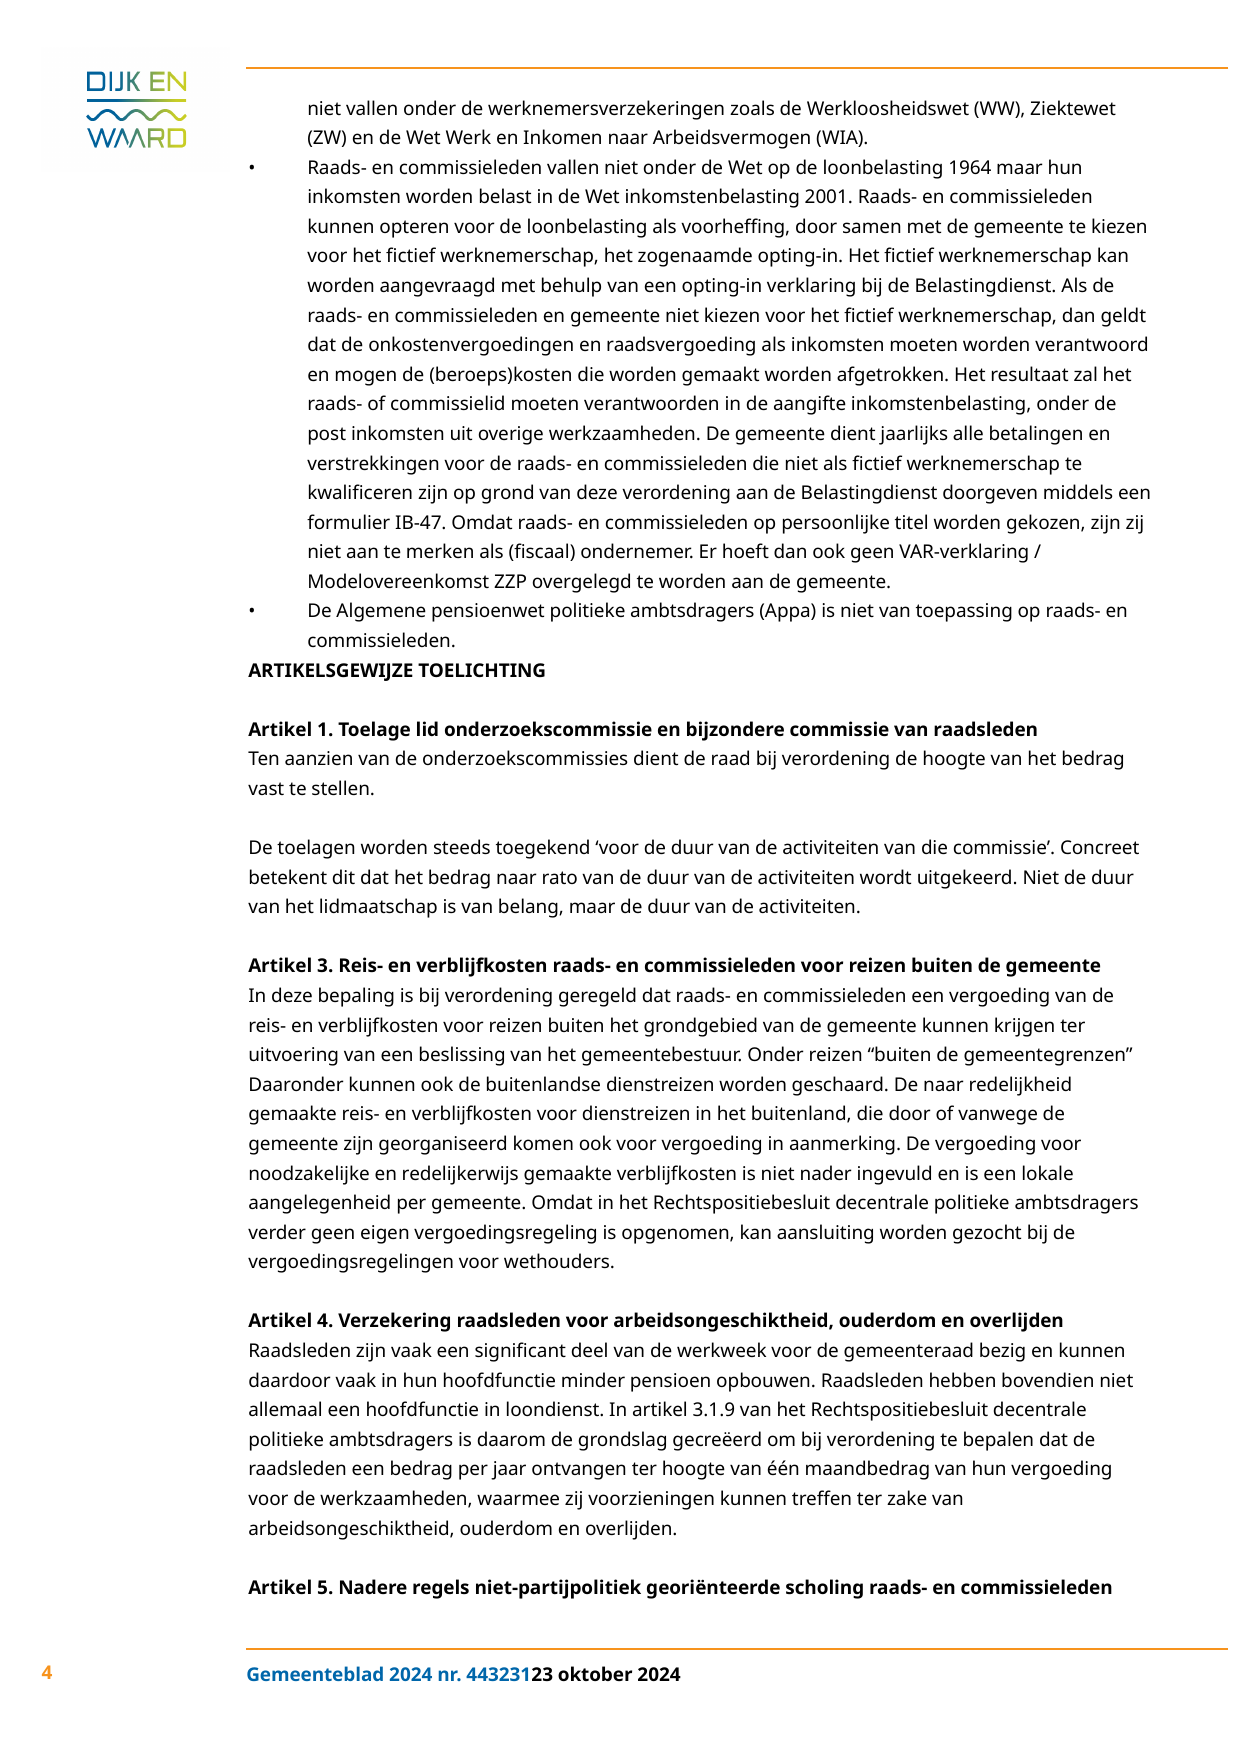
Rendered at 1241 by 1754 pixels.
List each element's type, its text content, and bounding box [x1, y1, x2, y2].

list niet vallen onder de werknemersverzekeringen zoals de Werkloosheidswet (WW), Ziektewet (ZW) en de Wet Werk en Inkomen naar Arbeidsvermogen (WIA). [248, 95, 1152, 150]
list De Algemene pensioenwet politieke ambtsdragers (Appa) is niet van toepassing op raads- en commissieleden. [248, 598, 1152, 653]
text De toelagen worden steeds toegekend ‘voor de duur van de activiteiten van die commissie’. Concreet betekent dit dat het bedrag naar rato van de duur van de activiteiten wordt uitgekeerd. Niet de duur van het lidmaatschap is van belang, maar de duur van de activiteiten. [248, 834, 1152, 919]
list Raads- en commissieleden vallen niet onder de Wet op de loonbelasting 1964 maar hun inkomsten worden belast in de Wet inkomstenbelasting 2001. Raads- en commissieleden kunnen opteren voor de loonbelasting als voorheffing, door samen met de gemeente te kiezen voor het fictief werknemerschap, het zogenaamde opting-in. Het fictief werknemerschap kan worden aangevraagd met behulp van een opting-in verklaring bij de Belastingdienst. Als de raads- en commissieleden en gemeente niet kiezen voor het fictief werknemerschap, dan geldt dat de onkostenvergoedingen en raadsvergoeding als inkomsten moeten worden verantwoord en mogen de (beroeps)kosten die worden gemaakt worden afgetrokken. Het resultaat zal het raads- of commissielid moeten verantwoorden in de aangifte inkomstenbelasting, onder de post inkomsten uit overige werkzaamheden. De gemeente dient jaarlijks alle betalingen en verstrekkingen voor de raads- en commissieleden die niet als fictief werknemerschap te kwalificeren zijn op grond van deze verordening aan de Belastingdienst doorgeven middels een formulier IB-47. Omdat raads- en commissieleden op persoonlijke titel worden gekozen, zijn zij niet aan te merken als (fiscaal) ondernemer. Er hoeft dan ook geen VAR-verklaring / Modelovereenkomst ZZP overgelegd te worden aan de gemeente. [248, 154, 1152, 594]
text Artikel 5. Nadere regels niet-partijpolitiek georiënteerde scholing raads- en commissieleden [248, 1574, 1152, 1600]
text ARTIKELSGEWIJZE TOELICHTING [248, 657, 1152, 683]
text Artikel 3. Reis- en verblijfkosten raads- en commissieleden voor reizen buiten de gemeente [248, 953, 1152, 978]
text Artikel 4. Verzekering raadsleden voor arbeidsongeschiktheid, ouderdom en overlijden [248, 1308, 1152, 1333]
text In deze bepaling is bij verordening geregeld dat raads- en commissieleden een vergoeding van de reis- en verblijfkosten voor reizen buiten het grondgebied van de gemeente kunnen krijgen ter uitvoering van een beslissing van het gemeentebestuur. Onder reizen “buiten de gemeentegrenzen” Daaronder kunnen ook de buitenlandse dienstreizen worden geschaard. De naar redelijkheid gemaakte reis- en verblijfkosten voor dienstreizen in het buitenland, die door of vanwege de gemeente zijn georganiseerd komen ook voor vergoeding in aanmerking. De vergoeding voor noodzakelijke en redelijkerwijs gemaakte verblijfkosten is niet nader ingevuld en is een lokale aangelegenheid per gemeente. Omdat in het Rechtspositiebesluit decentrale politieke ambtsdragers verder geen eigen vergoedingsregeling is opgenomen, kan aansluiting worden gezocht bij de vergoedingsregelingen voor wethouders. [248, 982, 1152, 1274]
text Ten aanzien van de onderzoekscommissies dient de raad bij verordening de hoogte van het bedrag vast te stellen. [248, 746, 1152, 801]
text Raadsleden zijn vaak een significant deel van de werkweek voor de gemeenteraad bezig en kunnen daardoor vaak in hun hoofdfunctie minder pensioen opbouwen. Raadsleden hebben bovendien niet allemaal een hoofdfunctie in loondienst. In artikel 3.1.9 van het Rechtspositiebesluit decentrale politieke ambtsdragers is daarom de grondslag gecreëerd om bij verordening te bepalen dat de raadsleden een bedrag per jaar ontvangen ter hoogte van één maandbedrag van hun vergoeding voor de werkzaamheden, waarmee zij voorzieningen kunnen treffen ter zake van arbeidsongeschiktheid, ouderdom en overlijden. [248, 1337, 1152, 1541]
text Artikel 1. Toelage lid onderzoekscommissie en bijzondere commissie van raadsleden [248, 716, 1152, 742]
picture [41, 47, 231, 172]
